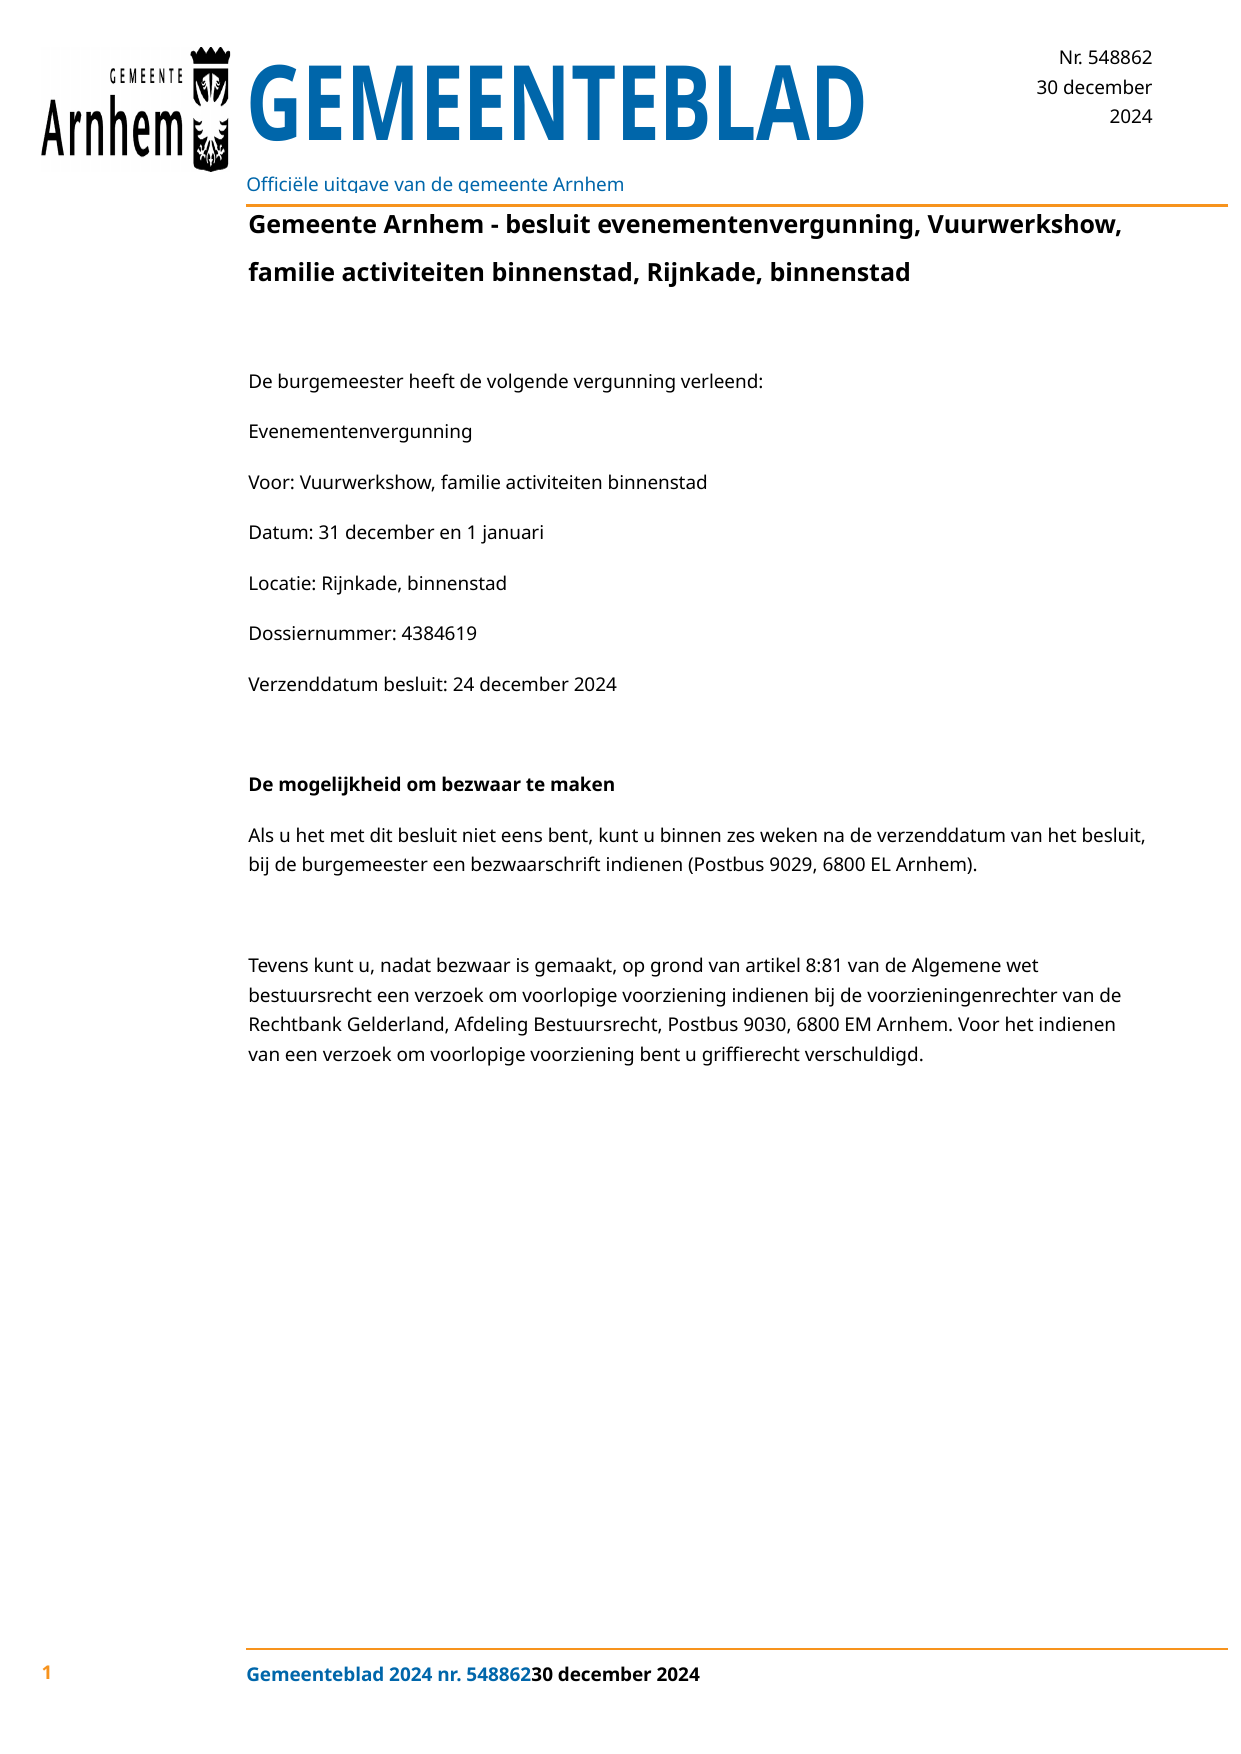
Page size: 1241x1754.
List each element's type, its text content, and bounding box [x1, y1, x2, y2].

text Verzenddatum besluit: 24 december 2024 [248, 671, 1152, 697]
text Evenementenvergunning [248, 419, 1152, 444]
text Locatie: Rijnkade, binnenstad [248, 570, 1152, 596]
picture [41, 47, 231, 172]
text De mogelijkheid om bezwaar te maken [248, 772, 1152, 797]
text Dossiernummer: 4384619 [248, 620, 1152, 646]
text Gemeente Arnhem - besluit evenementenvergunning, Vuurwerkshow, familie activiteiten binnenstad, Rijnkade, binnenstad [248, 207, 1152, 288]
text De burgemeester heeft de volgende vergunning verleend: [248, 368, 1152, 394]
text Tevens kunt u, nadat bezwaar is gemaakt, op grond van artikel 8:81 van de Algemene wet bestuursrecht een verzoek om voorlopige voorziening indienen bij de voorzieningenrechter van de Rechtbank Gelderland, Afdeling Bestuursrecht, Postbus 9030, 6800 EM Arnhem. Voor het indienen van een verzoek om voorlopige voorziening bent u griffierecht verschuldigd. [248, 952, 1152, 1067]
text Datum: 31 december en 1 januari [248, 519, 1152, 545]
text Voor: Vuurwerkshow, familie activiteiten binnenstad [248, 469, 1152, 495]
text Als u het met dit besluit niet eens bent, kunt u binnen zes weken na de verzenddatum van het besluit, bij de burgemeester een bezwaarschrift indienen (Postbus 9029, 6800 EL Arnhem). [248, 822, 1152, 877]
